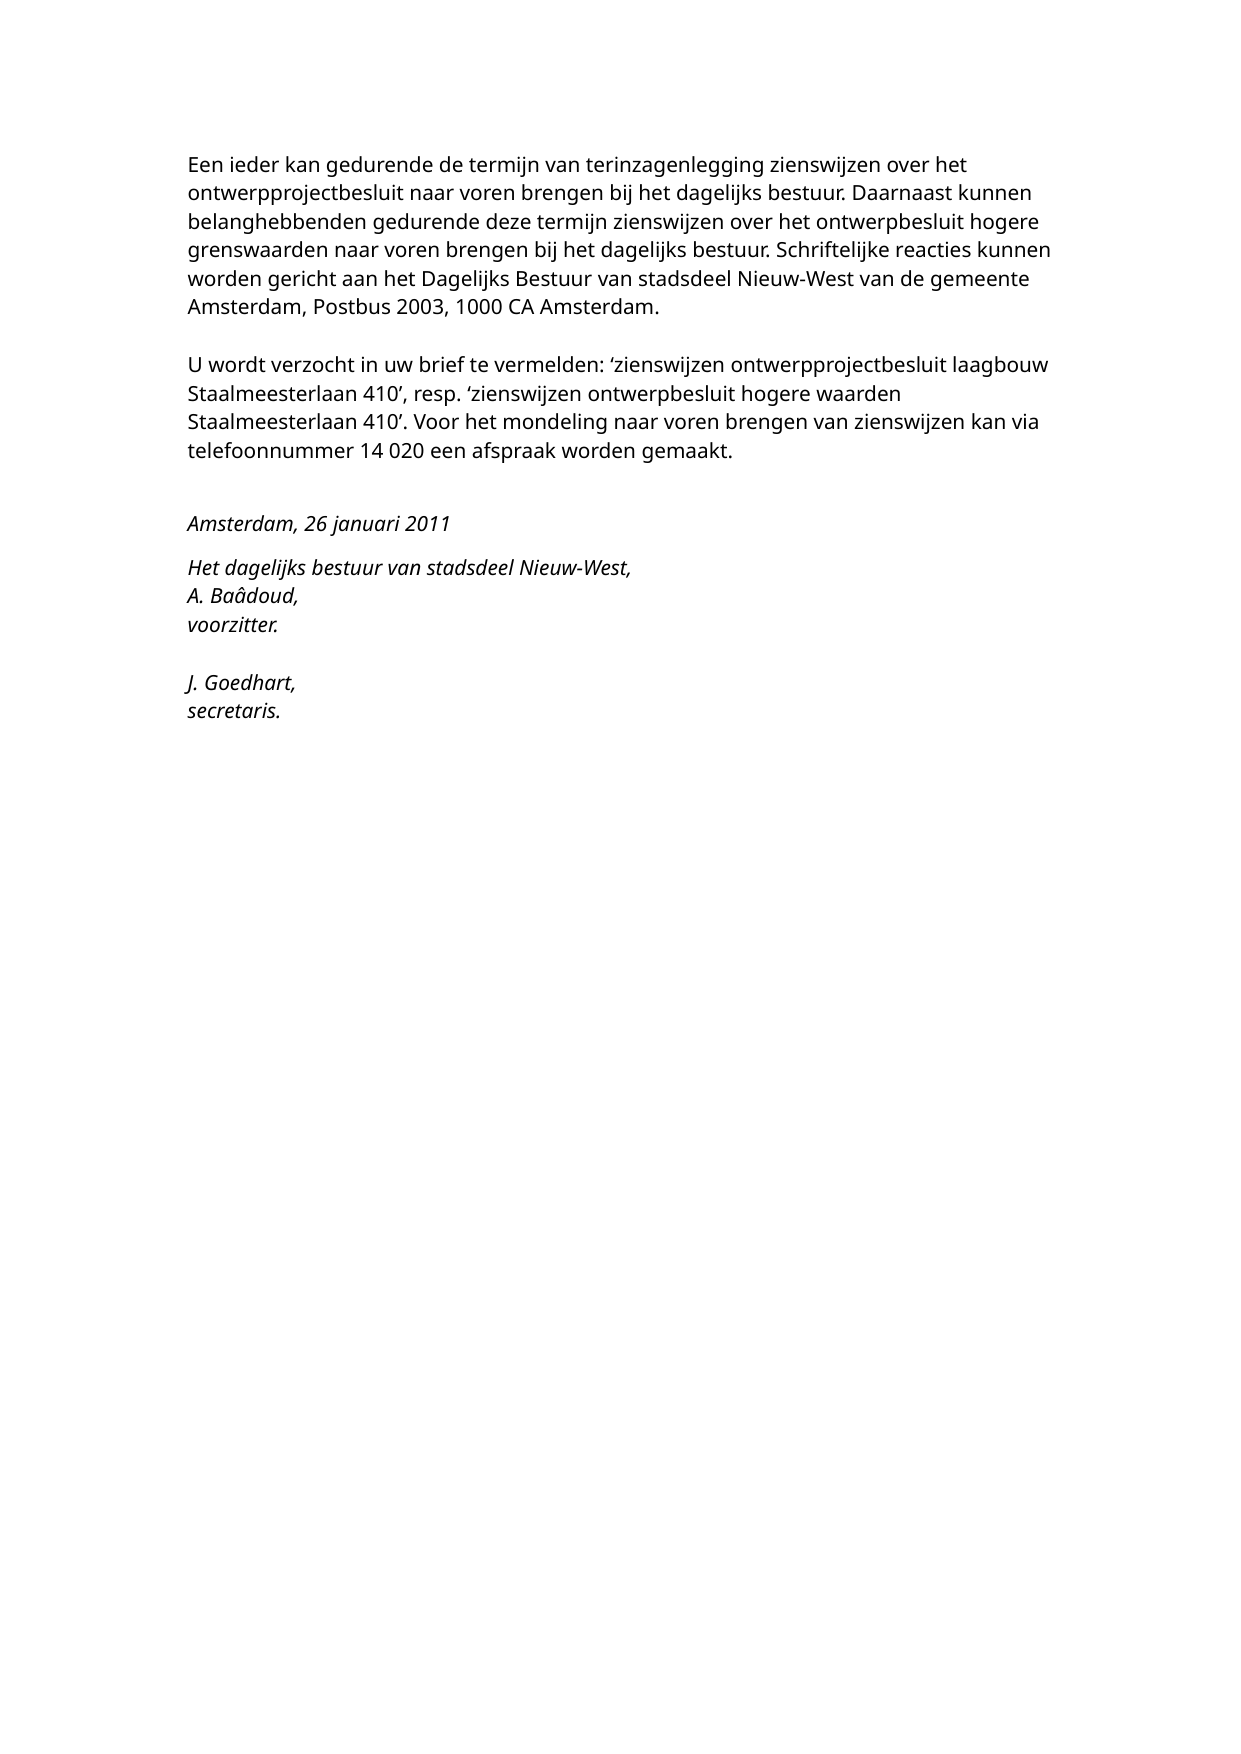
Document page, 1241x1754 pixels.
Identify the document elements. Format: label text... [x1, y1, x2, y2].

text secretaris. [187, 697, 1053, 725]
text Amsterdam, 26 januari 2011 [187, 509, 1053, 538]
text Het dagelijks bestuur van stadsdeel Nieuw-West, [187, 553, 1053, 581]
text U wordt verzocht in uw brief te vermelden: ‘zienswijzen ontwerpprojectbesluit laagbouw Staalmeesterlaan 410’, resp. ‘zienswijzen ontwerpbesluit hogere waarden Staalmeesterlaan 410’. Voor het mondeling naar voren brengen van zienswijzen kan via telefoonnummer 14 020 een afspraak worden gemaakt. [187, 351, 1053, 464]
text Een ieder kan gedurende de termijn van terinzagenlegging zienswijzen over het ontwerpprojectbesluit naar voren brengen bij het dagelijks bestuur. Daarnaast kunnen belanghebbenden gedurende deze termijn zienswijzen over het ontwerpbesluit hogere grenswaarden naar voren brengen bij het dagelijks bestuur. Schriftelijke reacties kunnen worden gericht aan het Dagelijks Bestuur van stadsdeel Nieuw-West van de gemeente Amsterdam, Postbus 2003, 1000 CA Amsterdam. [187, 150, 1053, 321]
text J. Goedhart, [187, 668, 1053, 697]
text A. Baâdoud, [187, 581, 1053, 610]
text voorzitter. [187, 610, 1053, 638]
